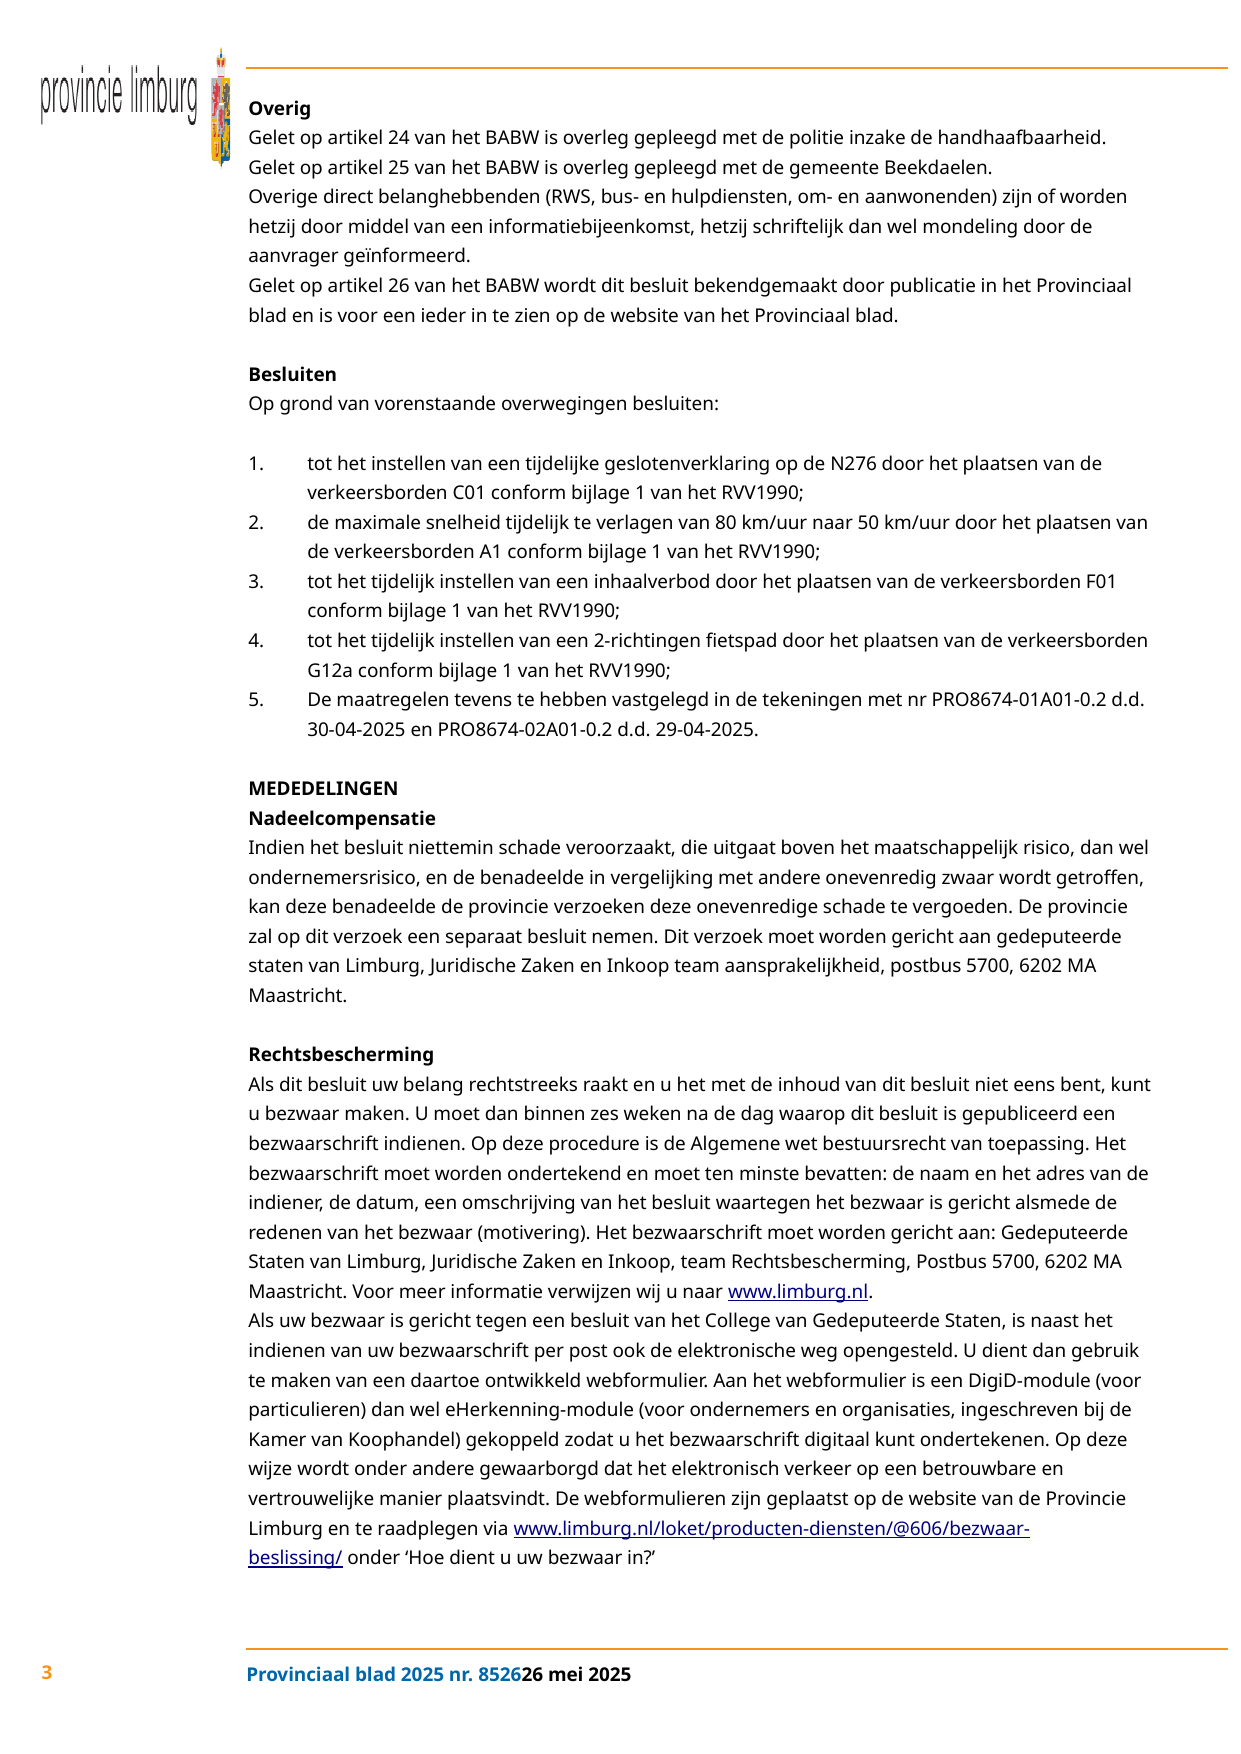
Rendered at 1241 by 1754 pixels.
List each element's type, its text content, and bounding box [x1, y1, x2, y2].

text Overig [248, 95, 1152, 121]
text Indien het besluit niettemin schade veroorzaakt, die uitgaat boven het maatschappelijk risico, dan wel ondernemersrisico, en de benadeelde in vergelijking met andere onevenredig zwaar wordt getroffen, kan deze benadeelde de provincie verzoeken deze onevenredige schade te vergoeden. De provincie zal op dit verzoek een separaat besluit nemen. Dit verzoek moet worden gericht aan gedeputeerde staten van Limburg, Juridische Zaken en Inkoop team aansprakelijkheid, postbus 5700, 6202 MA Maastricht. [248, 834, 1152, 1008]
text Besluiten [248, 361, 1152, 387]
text Als dit besluit uw belang rechtstreeks raakt en u het met de inhoud van dit besluit niet eens bent, kunt u bezwaar maken. U moet dan binnen zes weken na de dag waarop dit besluit is gepubliceerd een bezwaarschrift indienen. Op deze procedure is de Algemene wet bestuursrecht van toepassing. Het bezwaarschrift moet worden ondertekend en moet ten minste bevatten: de naam en het adres van de indiener, de datum, een omschrijving van het besluit waartegen het bezwaar is gericht alsmede de redenen van het bezwaar (motivering). Het bezwaarschrift moet worden gericht aan: Gedeputeerde Staten van Limburg, Juridische Zaken en Inkoop, team Rechtsbescherming, Postbus 5700, 6202 MA Maastricht. Voor meer informatie verwijzen wij u naar www.limburg.nl. [248, 1071, 1152, 1304]
text MEDEDELINGEN [248, 775, 1152, 801]
text Gelet op artikel 26 van het BABW wordt dit besluit bekendgemaakt door publicatie in het Provinciaal blad en is voor een ieder in te zien op de website van het Provinciaal blad. [248, 272, 1152, 328]
text Overige direct belanghebbenden (RWS, bus- en hulpdiensten, om- en aanwonenden) zijn of worden hetzij door middel van een informatiebijeenkomst, hetzij schriftelijk dan wel mondeling door de aanvrager geïnformeerd. [248, 183, 1152, 268]
text Nadeelcompensatie [248, 805, 1152, 831]
text Op grond van vorenstaande overwegingen besluiten: [248, 391, 1152, 416]
list De maatregelen tevens te hebben vastgelegd in de tekeningen met nr PRO8674-01A01-0.2 d.d. 30-04-2025 en PRO8674-02A01-0.2 d.d. 29-04-2025. [248, 686, 1152, 742]
text Gelet op artikel 24 van het BABW is overleg gepleegd met de politie inzake de handhaafbaarheid. [248, 124, 1152, 150]
list de maximale snelheid tijdelijk te verlagen van 80 km/uur naar 50 km/uur door het plaatsen van de verkeersborden A1 conform bijlage 1 van het RVV1990; [248, 509, 1152, 564]
text Gelet op artikel 25 van het BABW is overleg gepleegd met de gemeente Beekdaelen. [248, 154, 1152, 180]
text Als uw bezwaar is gericht tegen een besluit van het College van Gedeputeerde Staten, is naast het indienen van uw bezwaarschrift per post ook de elektronische weg opengesteld. U dient dan gebruik te maken van een daartoe ontwikkeld webformulier. Aan het webformulier is een DigiD-module (voor particulieren) dan wel eHerkenning-module (voor ondernemers en organisaties, ingeschreven bij de Kamer van Koophandel) gekoppeld zodat u het bezwaarschrift digitaal kunt ondertekenen. Op deze wijze wordt onder andere gewaarborgd dat het elektronisch verkeer op een betrouwbare en vertrouwelijke manier plaatsvindt. De webformulieren zijn geplaatst op de website van de Provincie Limburg en te raadplegen via www.limburg.nl/loket/producten-diensten/@606/bezwaar-beslissing/ onder ‘Hoe dient u uw bezwaar in?’ [248, 1308, 1152, 1570]
list tot het tijdelijk instellen van een inhaalverbod door het plaatsen van de verkeersborden F01 conform bijlage 1 van het RVV1990; [248, 568, 1152, 623]
list tot het tijdelijk instellen van een 2-richtingen fietspad door het plaatsen van de verkeersborden G12a conform bijlage 1 van het RVV1990; [248, 627, 1152, 683]
text Rechtsbescherming [248, 1041, 1152, 1067]
list tot het instellen van een tijdelijke geslotenverklaring op de N276 door het plaatsen van de verkeersborden C01 conform bijlage 1 van het RVV1990; [248, 450, 1152, 505]
picture [41, 47, 231, 172]
